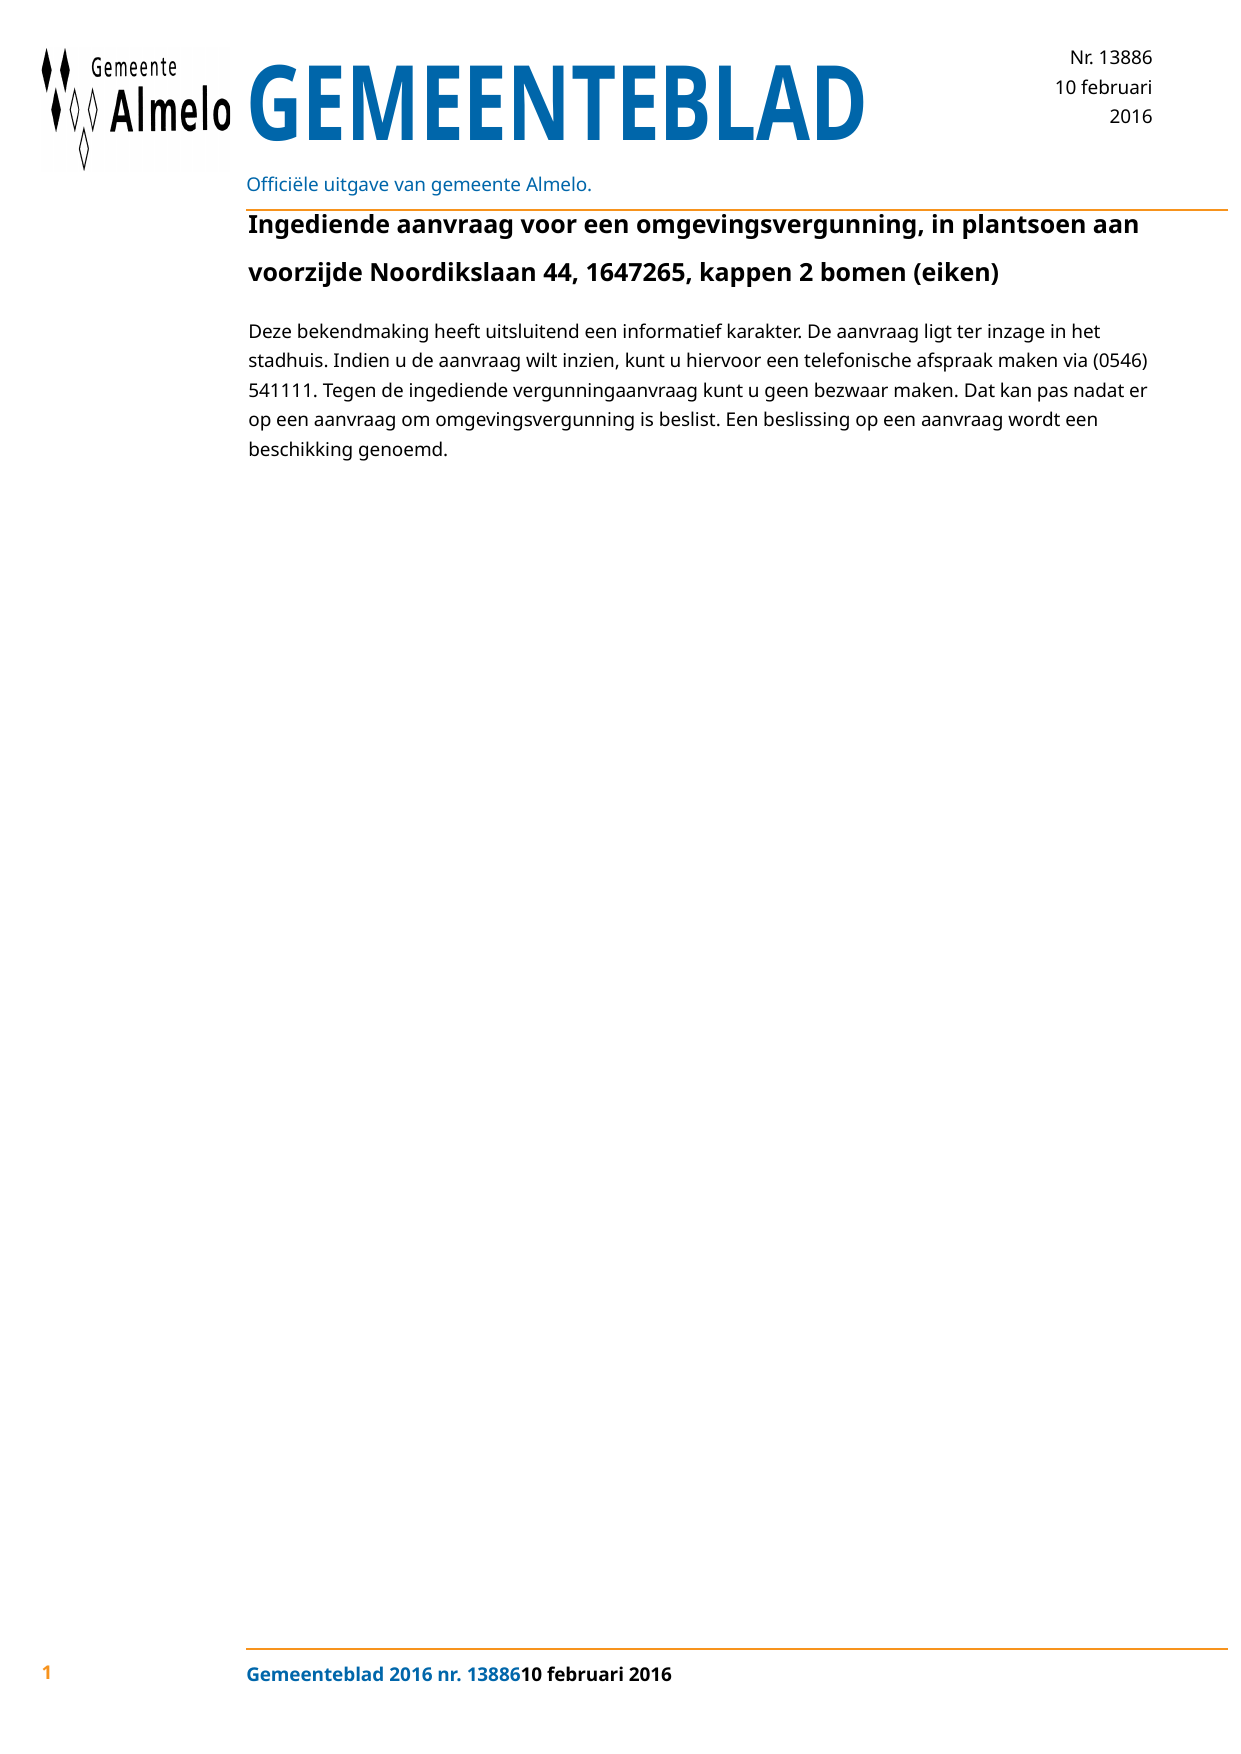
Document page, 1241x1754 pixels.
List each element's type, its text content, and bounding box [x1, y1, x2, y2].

picture [41, 47, 231, 172]
text Deze bekendmaking heeft uitsluitend een informatief karakter. De aanvraag ligt ter inzage in het stadhuis. Indien u de aanvraag wilt inzien, kunt u hiervoor een telefonische afspraak maken via (0546) 541111. Tegen de ingediende vergunningaanvraag kunt u geen bezwaar maken. Dat kan pas nadat er op een aanvraag om omgevingsvergunning is beslist. Een beslissing op een aanvraag wordt een beschikking genoemd. [248, 318, 1152, 462]
text Ingediende aanvraag voor een omgevingsvergunning, in plantsoen aan voorzijde Noordikslaan 44, 1647265, kappen 2 bomen (eiken) [248, 211, 1152, 288]
